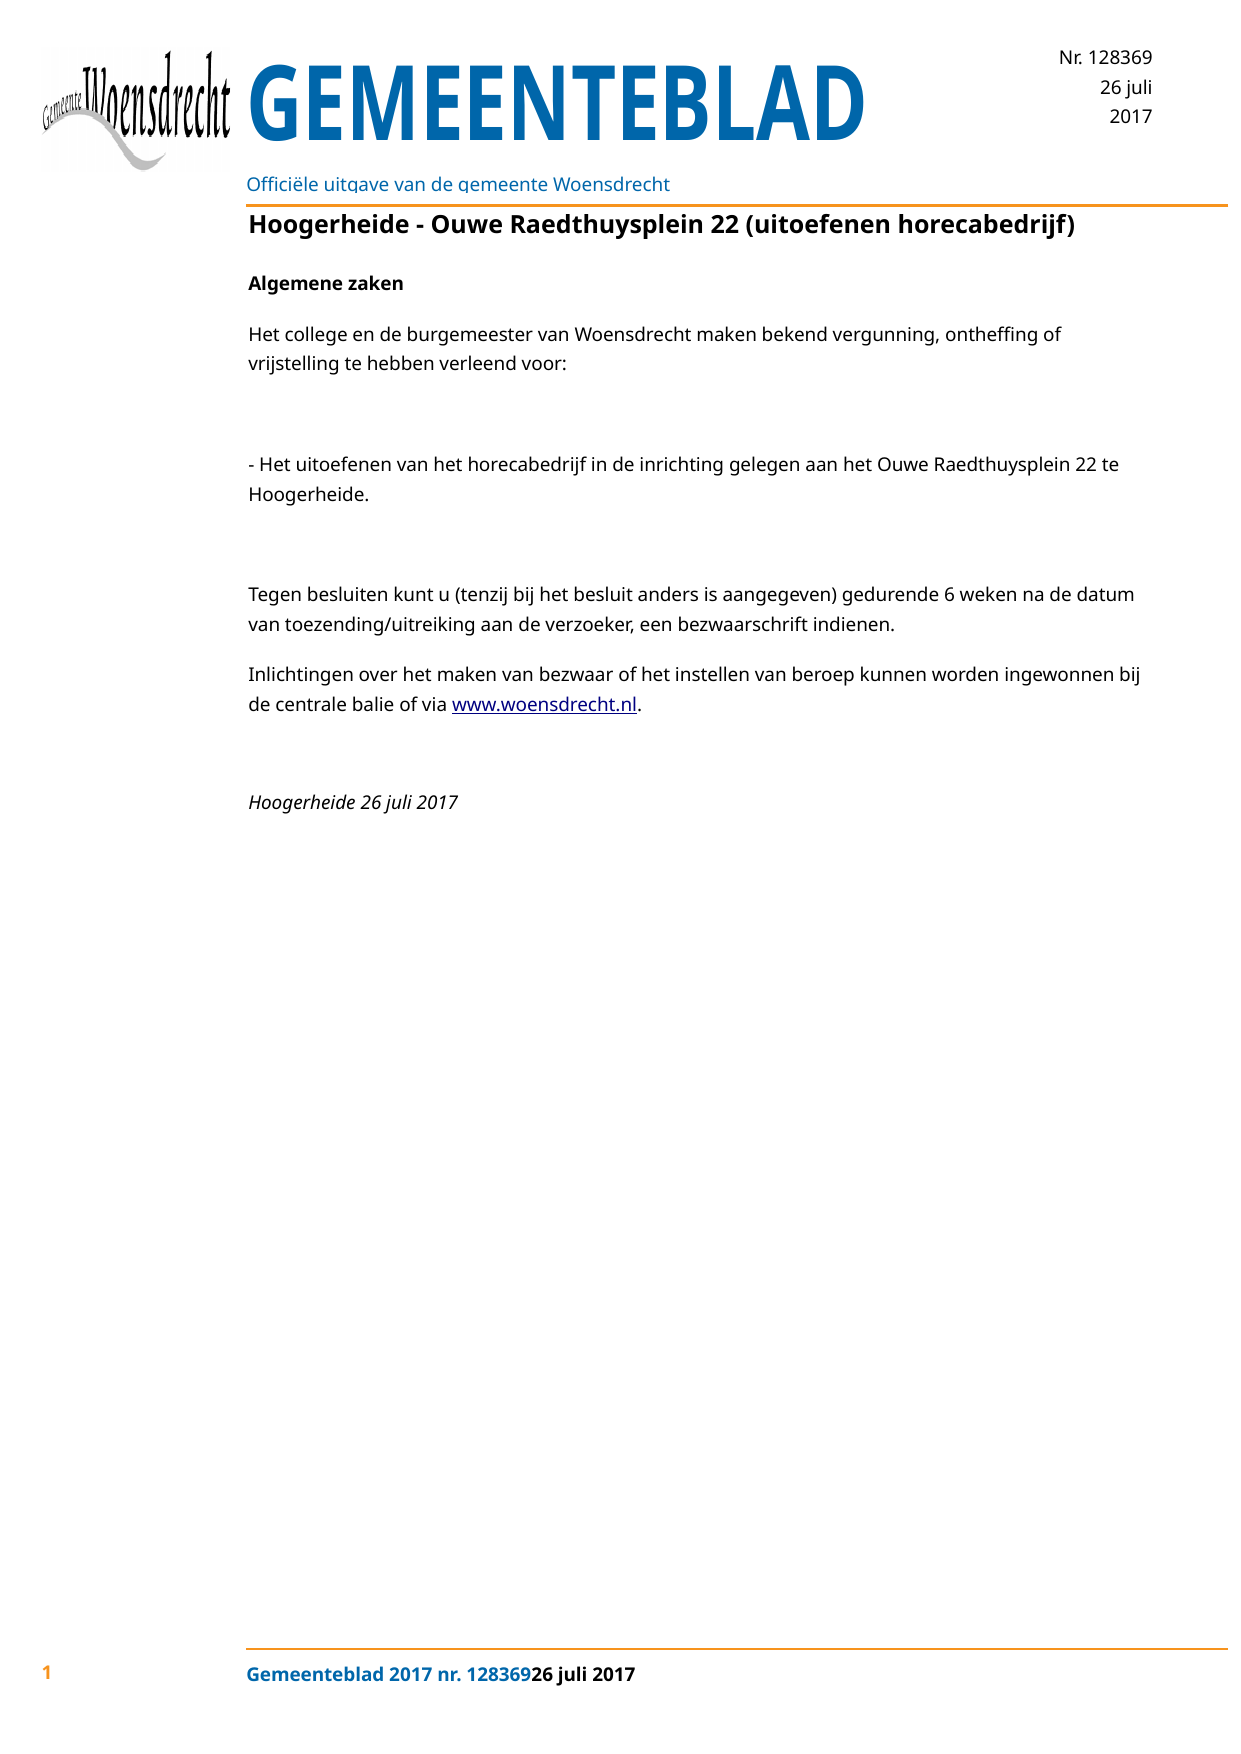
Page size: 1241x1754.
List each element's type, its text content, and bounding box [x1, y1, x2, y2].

text - Het uitoefenen van het horecabedrijf in de inrichting gelegen aan het Ouwe Raedthuysplein 22 te Hoogerheide. [248, 451, 1152, 506]
text Inlichtingen over het maken van bezwaar of het instellen van beroep kunnen worden ingewonnen bij de centrale balie of via www.woensdrecht.nl. [248, 662, 1152, 717]
text Hoogerheide 26 juli 2017 [248, 789, 1152, 815]
text Algemene zaken [248, 270, 1152, 296]
text Het college en de burgemeester van Woensdrecht maken bekend vergunning, ontheffing of vrijstelling te hebben verleend voor: [248, 321, 1152, 376]
text Tegen besluiten kunt u (tenzij bij het besluit anders is aangegeven) gedurende 6 weken na de datum van toezending/uitreiking aan de verzoeker, een bezwaarschrift indienen. [248, 582, 1152, 637]
picture [41, 47, 231, 172]
text Hoogerheide - Ouwe Raedthuysplein 22 (uitoefenen horecabedrijf) [248, 207, 1152, 241]
